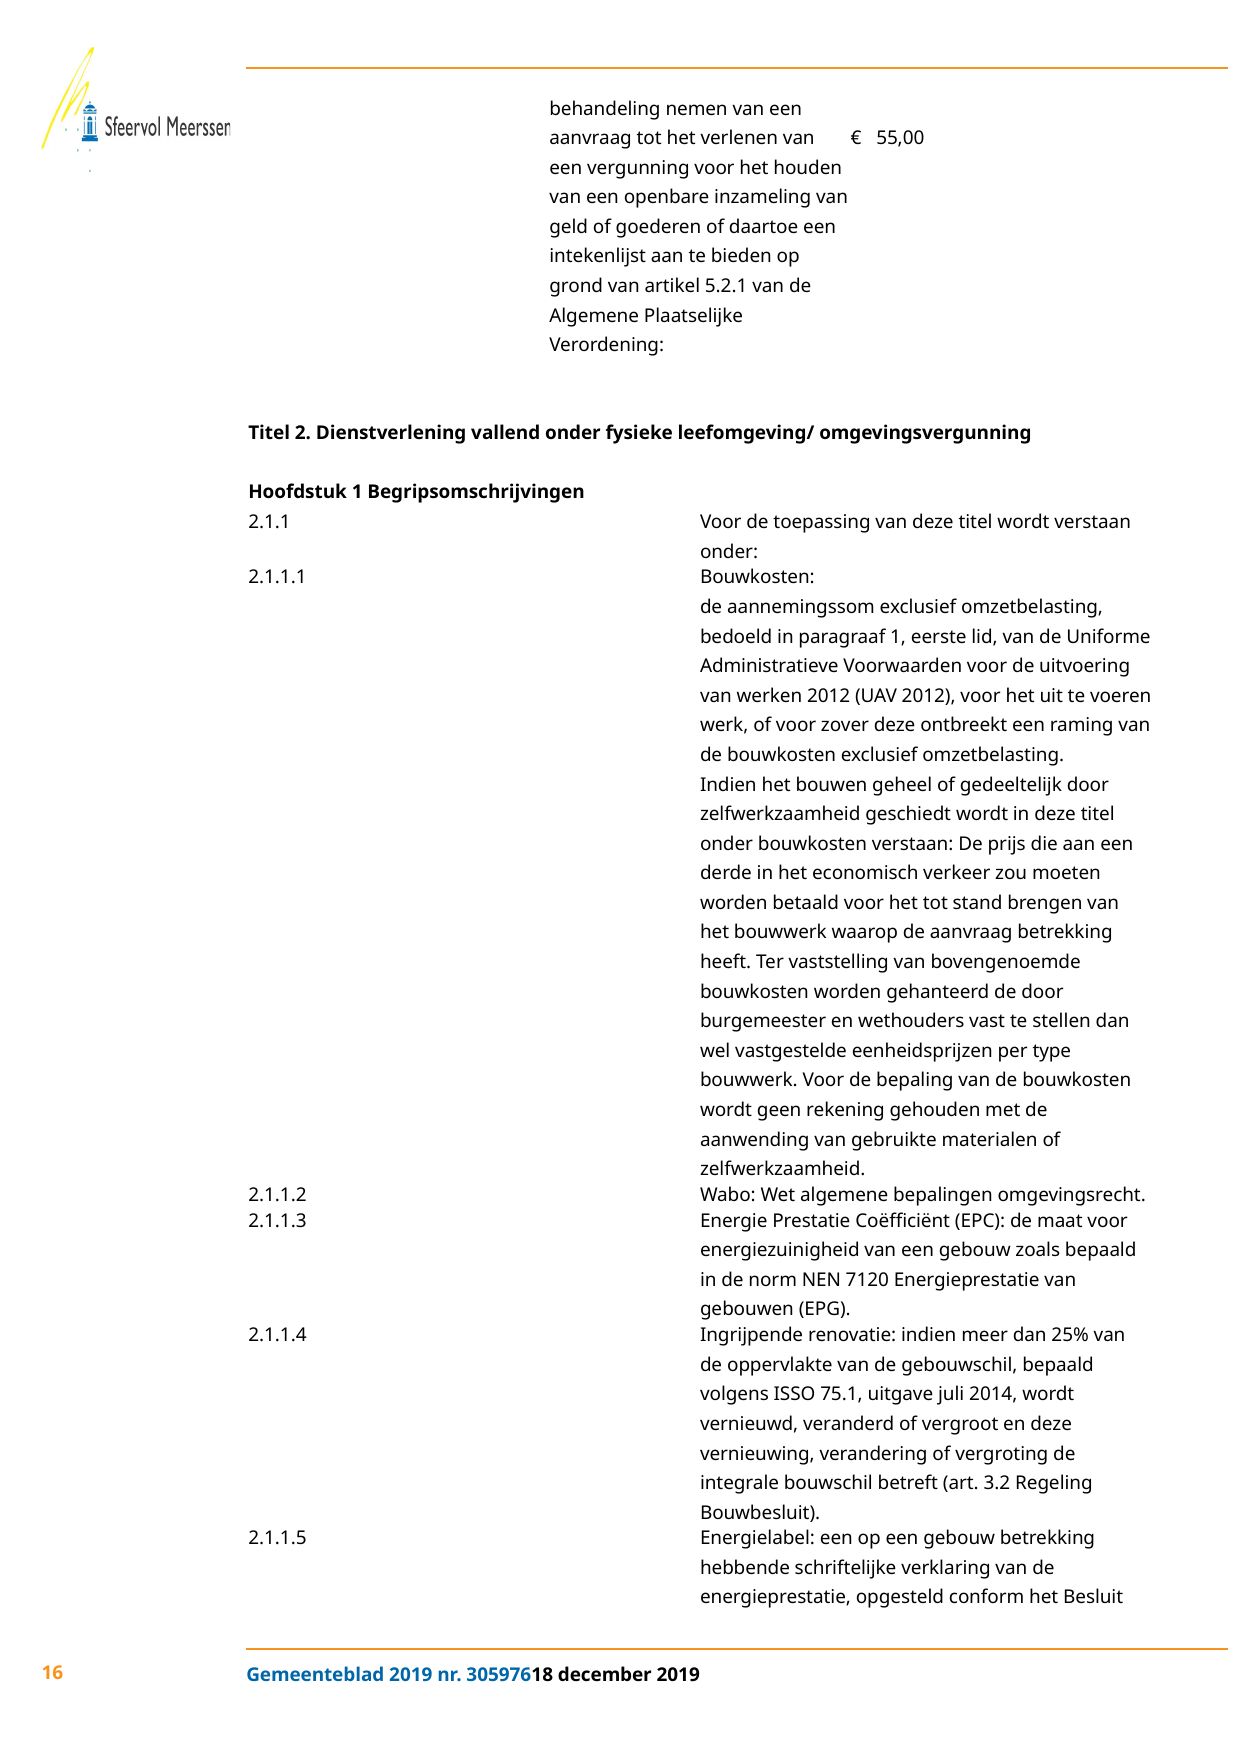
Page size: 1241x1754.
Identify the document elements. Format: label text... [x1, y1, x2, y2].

table_cell 2.1.1.5 [248, 1525, 700, 1609]
table_cell 2.1.1.1 [248, 564, 700, 1181]
table_cell Wabo: Wet algemene bepalingen omgevingsrecht. [700, 1181, 1152, 1207]
table_cell Ingrijpende renovatie: indien meer dan 25% van de oppervlakte van de gebouwschil, bepaald volgens ISSO 75.1, uitgave juli 2014, wordt vernieuwd, veranderd of vergroot en deze vernieuwing, verandering of vergroting de integrale bouwschil betreft (art. 3.2 Regeling Bouwbesluit). [700, 1321, 1152, 1524]
table_cell Energie Prestatie Coëfficiënt (EPC): de maat voor energiezuinigheid van een gebouw zoals bepaald in de norm NEN 7120 Energieprestatie van gebouwen (EPG). [700, 1207, 1152, 1321]
text Titel 2. Dienstverlening vallend onder fysieke leefomgeving/ omgevingsvergunning [248, 419, 1152, 445]
table_cell 2.1.1.2 [248, 1181, 700, 1207]
text Hoofdstuk 1 Begripsomschrijvingen [248, 479, 1152, 504]
table_cell 2.1.1.4 [248, 1321, 700, 1524]
picture [41, 47, 231, 172]
table_header [248, 95, 549, 357]
table_header € 55,00 [850, 95, 1152, 357]
table_cell 2.1.1.3 [248, 1207, 700, 1321]
table_cell Energielabel: een op een gebouw betrekking hebbende schriftelijke verklaring van de energieprestatie, opgesteld conform het Besluit [700, 1525, 1152, 1609]
table_header Voor de toepassing van deze titel wordt verstaan onder: [700, 509, 1152, 564]
table_header 2.1.1 [248, 509, 700, 564]
table_cell Bouwkosten: de aannemingssom exclusief omzetbelasting, bedoeld in paragraaf 1, eerste lid, van de Uniforme Administratieve Voorwaarden voor de uitvoering van werken 2012 (UAV 2012), voor het uit te voeren werk, of voor zover deze ontbreekt een raming van de bouwkosten exclusief omzetbelasting. Indien het bouwen geheel of gedeeltelijk door zelfwerkzaamheid geschiedt wordt in deze titel onder bouwkosten verstaan: De prijs die aan een derde in het economisch verkeer zou moeten worden betaald voor het tot stand brengen van het bouwwerk waarop de aanvraag betrekking heeft. Ter vaststelling van bovengenoemde bouwkosten worden gehanteerd de door burgemeester en wethouders vast te stellen dan wel vastgestelde eenheidsprijzen per type bouwwerk. Voor de bepaling van de bouwkosten wordt geen rekening gehouden met de aanwending van gebruikte materialen of zelfwerkzaamheid. [700, 564, 1152, 1181]
table_header behandeling nemen van een aanvraag tot het verlenen van een vergunning voor het houden van een openbare inzameling van geld of goederen of daartoe een intekenlijst aan te bieden op grond van artikel 5.2.1 van de Algemene Plaatselijke Verordening: [549, 95, 850, 357]
